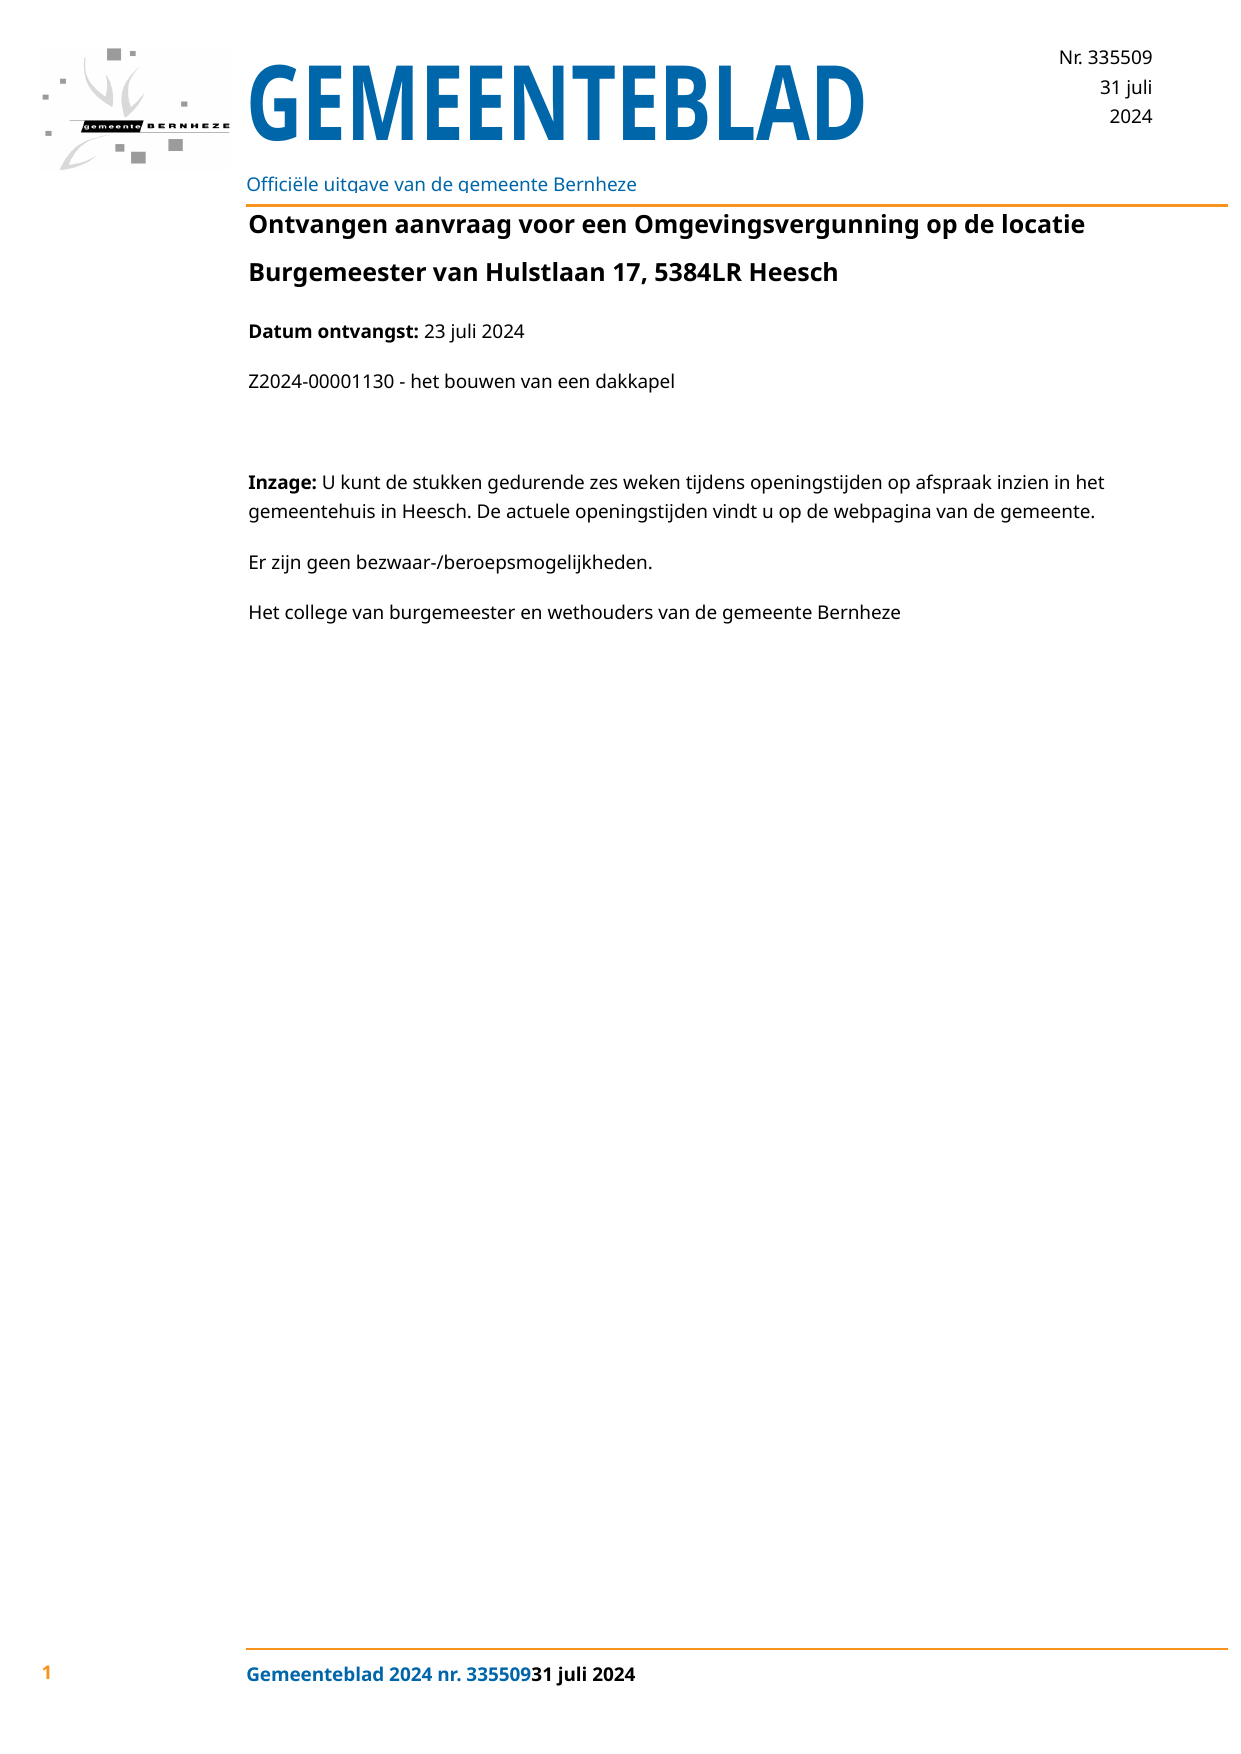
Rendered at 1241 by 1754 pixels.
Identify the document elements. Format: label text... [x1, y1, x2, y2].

picture [41, 47, 231, 172]
text Inzage: U kunt de stukken gedurende zes weken tijdens openingstijden op afspraak inzien in het gemeentehuis in Heesch. De actuele openingstijden vindt u op de webpagina van de gemeente. [248, 469, 1152, 524]
text Datum ontvangst: 23 juli 2024 [248, 318, 1152, 344]
text Het college van burgemeester en wethouders van de gemeente Bernheze [248, 599, 1152, 625]
text Ontvangen aanvraag voor een Omgevingsvergunning op de locatie Burgemeester van Hulstlaan 17, 5384LR Heesch [248, 207, 1152, 288]
text Z2024-00001130 - het bouwen van een dakkapel [248, 368, 1152, 394]
text Er zijn geen bezwaar-/beroepsmogelijkheden. [248, 549, 1152, 575]
